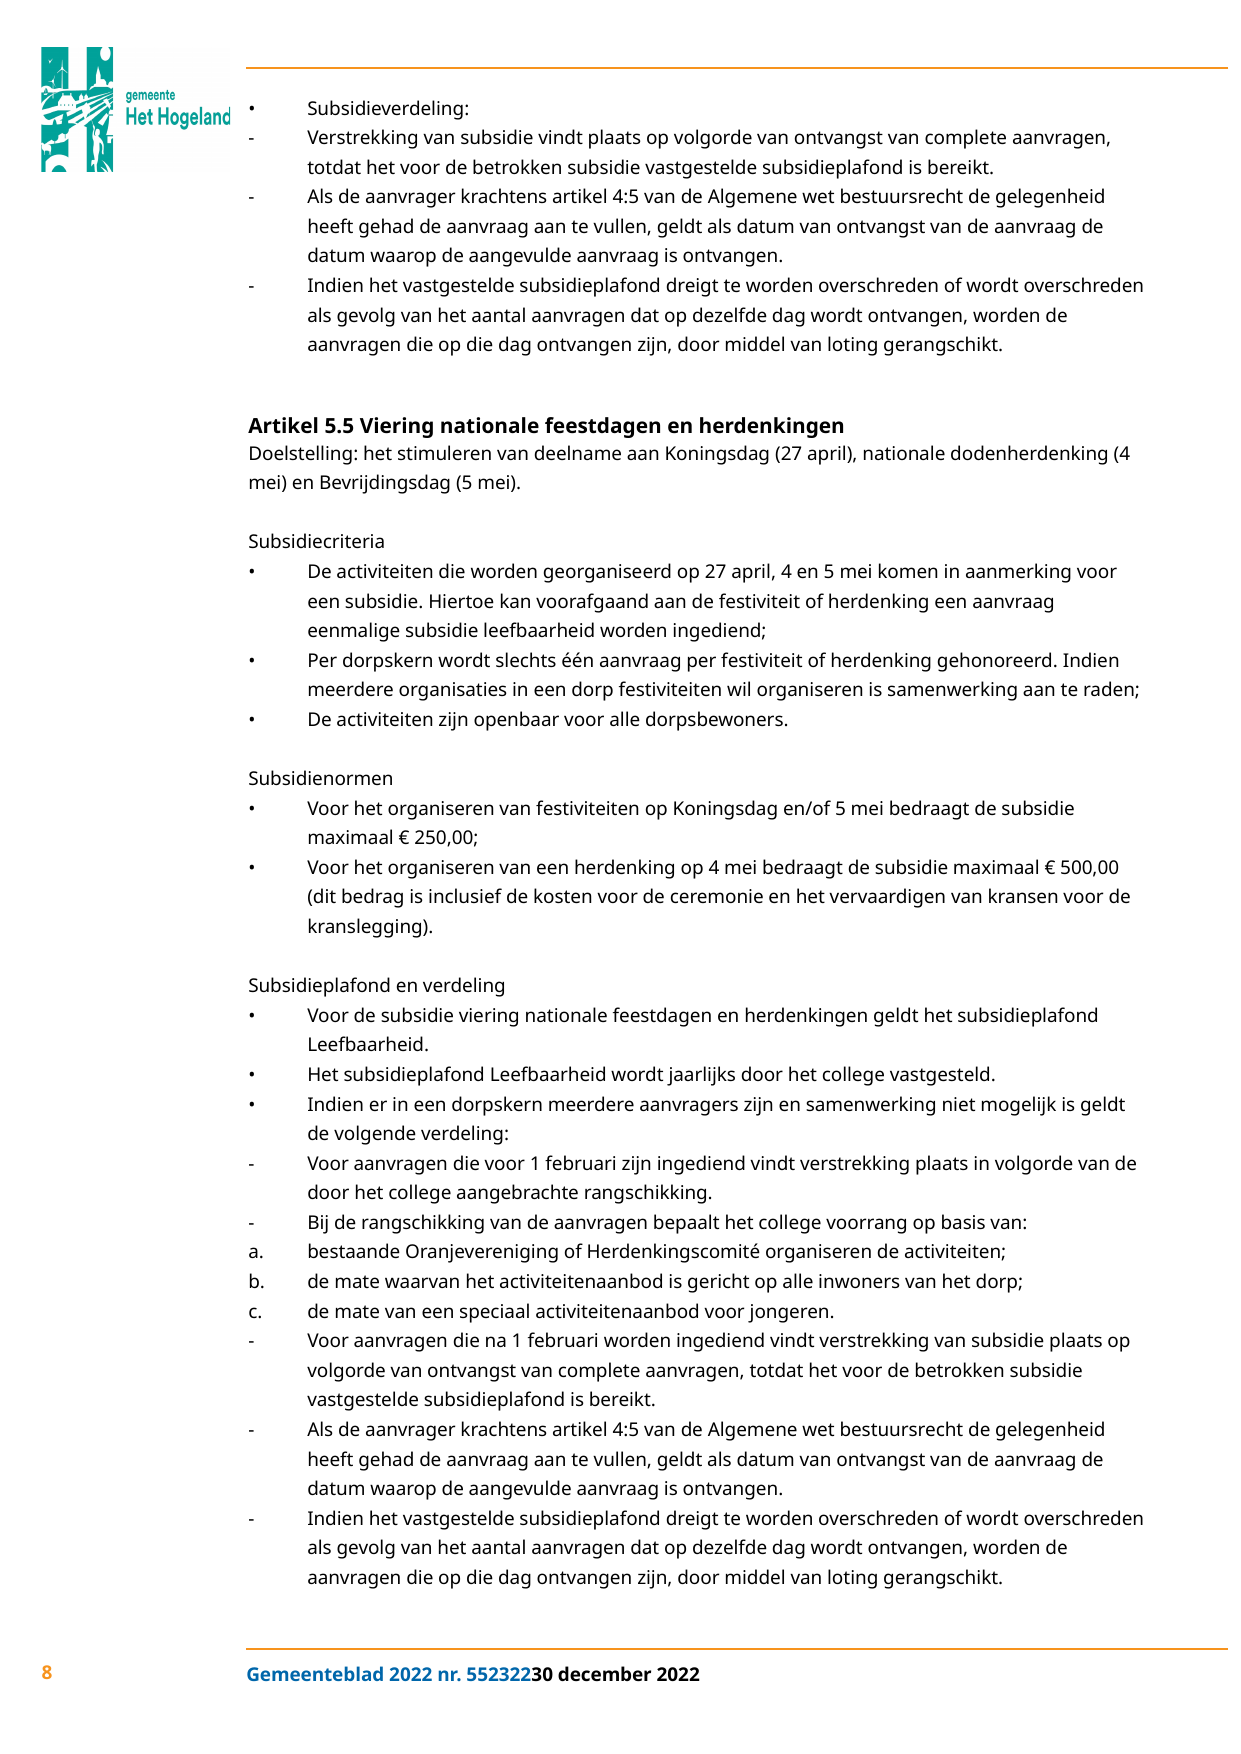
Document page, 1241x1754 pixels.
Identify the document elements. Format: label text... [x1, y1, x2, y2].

list Als de aanvrager krachtens artikel 4:5 van de Algemene wet bestuursrecht de gelegenheid heeft gehad de aanvraag aan te vullen, geldt als datum van ontvangst van de aanvraag de datum waarop de aangevulde aanvraag is ontvangen. [248, 183, 1152, 268]
list Voor het organiseren van festiviteiten op Koningsdag en/of 5 mei bedraagt de subsidie maximaal € 250,00; [248, 795, 1152, 850]
list Bij de rangschikking van de aanvragen bepaalt het college voorrang op basis van: [248, 1209, 1152, 1235]
list bestaande Oranjevereniging of Herdenkingscomité organiseren de activiteiten; [248, 1239, 1152, 1264]
list de mate van een speciaal activiteitenaanbod voor jongeren. [248, 1298, 1152, 1323]
list Indien het vastgestelde subsidieplafond dreigt te worden overschreden of wordt overschreden als gevolg van het aantal aanvragen dat op dezelfde dag wordt ontvangen, worden de aanvragen die op die dag ontvangen zijn, door middel van loting gerangschikt. [248, 272, 1152, 357]
list Per dorpskern wordt slechts één aanvraag per festiviteit of herdenking gehonoreerd. Indien meerdere organisaties in een dorp festiviteiten wil organiseren is samenwerking aan te raden; [248, 647, 1152, 702]
text Subsidiecriteria [248, 529, 1152, 554]
list Voor de subsidie viering nationale feestdagen en herdenkingen geldt het subsidieplafond Leefbaarheid. [248, 1002, 1152, 1057]
list Verstrekking van subsidie vindt plaats op volgorde van ontvangst van complete aanvragen, totdat het voor de betrokken subsidie vastgestelde subsidieplafond is bereikt. [248, 124, 1152, 180]
list De activiteiten die worden georganiseerd op 27 april, 4 en 5 mei komen in aanmerking voor een subsidie. Hiertoe kan voorafgaand aan de festiviteit of herdenking een aanvraag eenmalige subsidie leefbaarheid worden ingediend; [248, 558, 1152, 643]
list Voor aanvragen die voor 1 februari zijn ingediend vindt verstrekking plaats in volgorde van de door het college aangebrachte rangschikking. [248, 1150, 1152, 1205]
text Doelstelling: het stimuleren van deelname aan Koningsdag (27 april), nationale dodenherdenking (4 mei) en Bevrijdingsdag (5 mei). [248, 440, 1152, 495]
list Indien er in een dorpskern meerdere aanvragers zijn en samenwerking niet mogelijk is geldt de volgende verdeling: [248, 1091, 1152, 1146]
list De activiteiten zijn openbaar voor alle dorpsbewoners. [248, 706, 1152, 732]
list Indien het vastgestelde subsidieplafond dreigt te worden overschreden of wordt overschreden als gevolg van het aantal aanvragen dat op dezelfde dag wordt ontvangen, worden de aanvragen die op die dag ontvangen zijn, door middel van loting gerangschikt. [248, 1505, 1152, 1590]
list Het subsidieplafond Leefbaarheid wordt jaarlijks door het college vastgesteld. [248, 1061, 1152, 1087]
list Voor aanvragen die na 1 februari worden ingediend vindt verstrekking van subsidie plaats op volgorde van ontvangst van complete aanvragen, totdat het voor de betrokken subsidie vastgestelde subsidieplafond is bereikt. [248, 1327, 1152, 1412]
picture [41, 47, 231, 172]
text Subsidieplafond en verdeling [248, 972, 1152, 998]
list Als de aanvrager krachtens artikel 4:5 van de Algemene wet bestuursrecht de gelegenheid heeft gehad de aanvraag aan te vullen, geldt als datum van ontvangst van de aanvraag de datum waarop de aangevulde aanvraag is ontvangen. [248, 1416, 1152, 1501]
text Subsidienormen [248, 765, 1152, 791]
list de mate waarvan het activiteitenaanbod is gericht op alle inwoners van het dorp; [248, 1268, 1152, 1294]
list Voor het organiseren van een herdenking op 4 mei bedraagt de subsidie maximaal € 500,00 (dit bedrag is inclusief de kosten voor de ceremonie en het vervaardigen van kransen voor de kranslegging). [248, 854, 1152, 939]
text Artikel 5.5 Viering nationale feestdagen en herdenkingen [248, 411, 1152, 440]
list Subsidieverdeling: [248, 95, 1152, 121]
